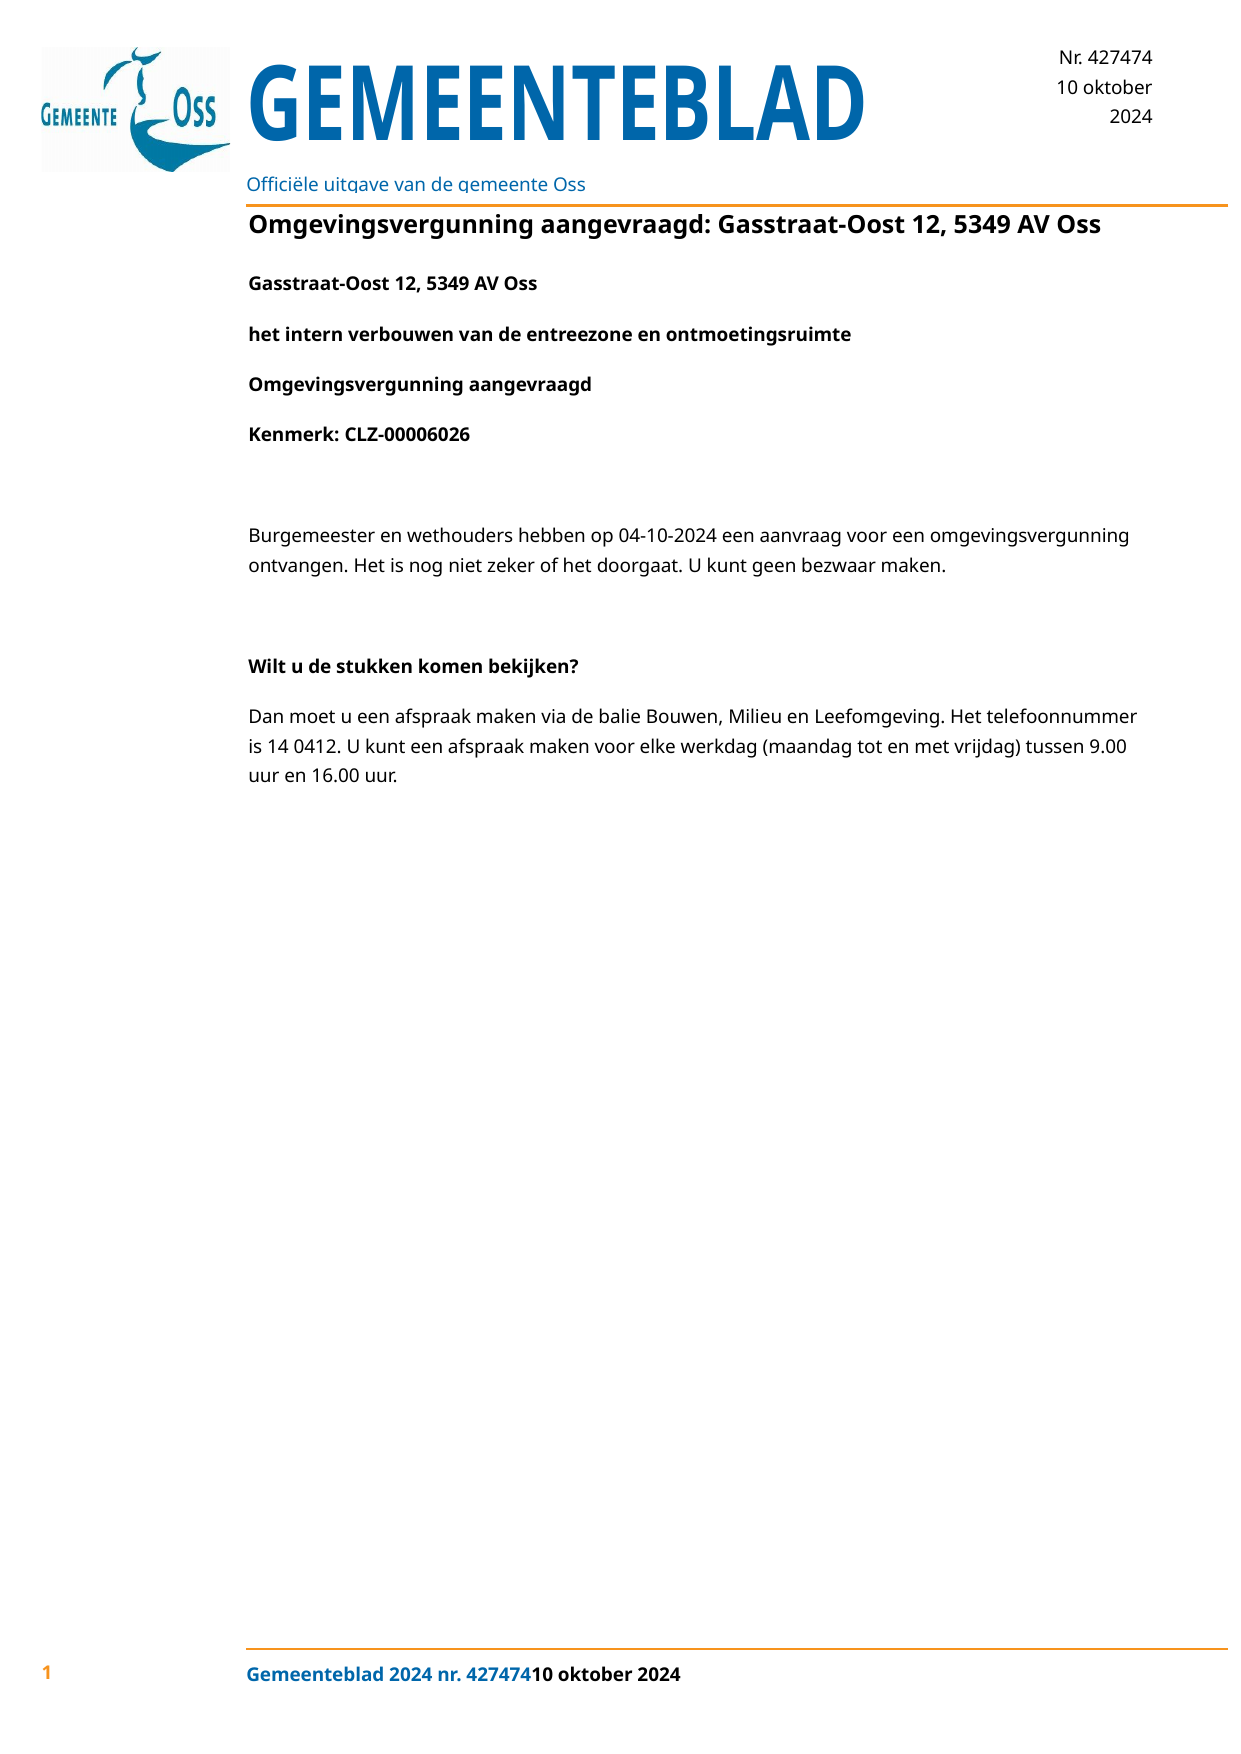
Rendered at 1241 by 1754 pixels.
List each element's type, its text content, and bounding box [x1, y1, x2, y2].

text Kenmerk: CLZ-00006026 [248, 422, 1152, 447]
text Burgemeester en wethouders hebben op 04-10-2024 een aanvraag voor een omgevingsvergunning ontvangen. Het is nog niet zeker of het doorgaat. U kunt geen bezwaar maken. [248, 522, 1152, 578]
text het intern verbouwen van de entreezone en ontmoetingsruimte [248, 321, 1152, 346]
text Dan moet u een afspraak maken via de balie Bouwen, Milieu en Leefomgeving. Het telefoonnummer is 14 0412. U kunt een afspraak maken voor elke werkdag (maandag tot en met vrijdag) tussen 9.00 uur en 16.00 uur. [248, 703, 1152, 788]
picture [41, 47, 231, 172]
text Wilt u de stukken komen bekijken? [248, 653, 1152, 678]
text Gasstraat-Oost 12, 5349 AV Oss [248, 270, 1152, 296]
text Omgevingsvergunning aangevraagd: Gasstraat-Oost 12, 5349 AV Oss [248, 207, 1152, 241]
text Omgevingsvergunning aangevraagd [248, 371, 1152, 397]
